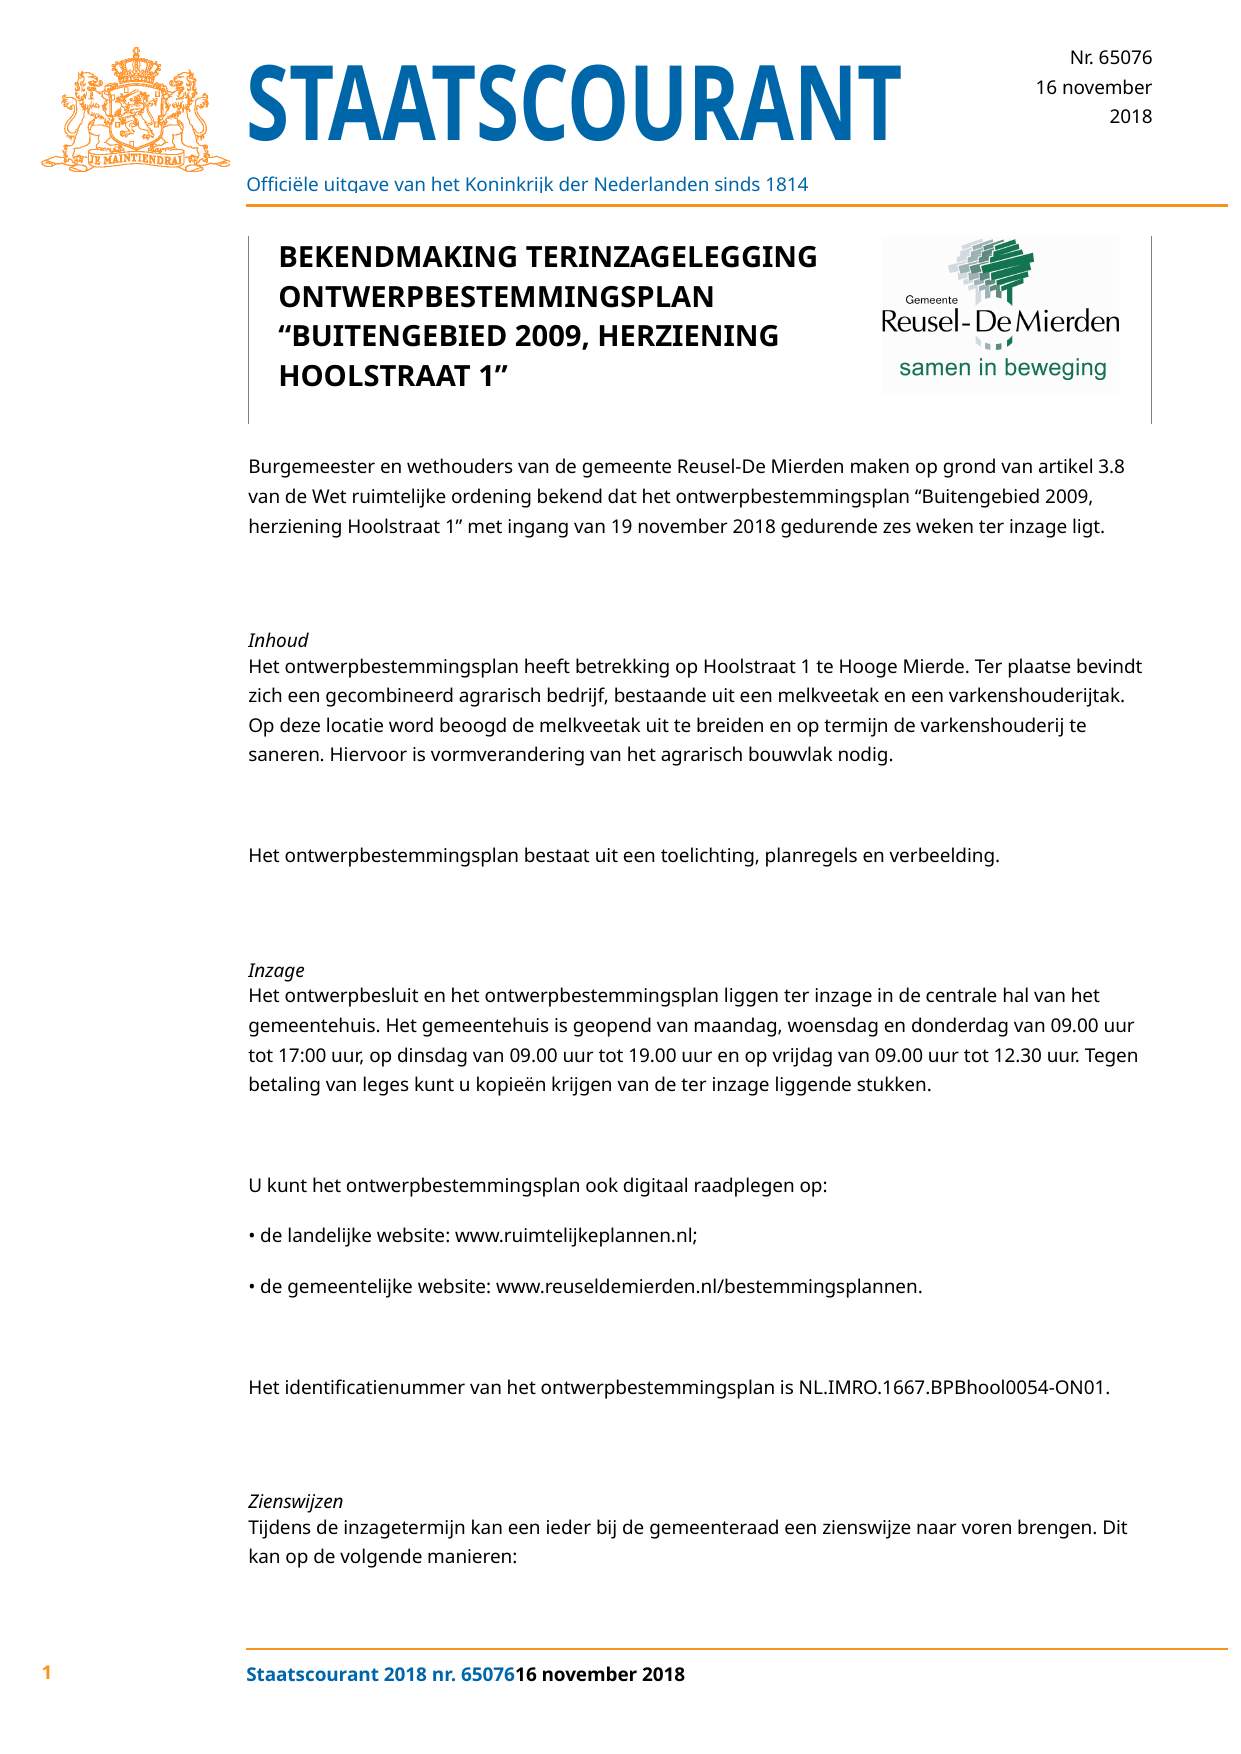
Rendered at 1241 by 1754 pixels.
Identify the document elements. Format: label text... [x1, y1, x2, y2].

text • de landelijke website: www.ruimtelijkeplannen.nl; [248, 1223, 1152, 1248]
text Tijdens de inzagetermijn kan een ieder bij de gemeenteraad een zienswijze naar voren brengen. Dit kan op de volgende manieren: [248, 1514, 1152, 1569]
picture [41, 47, 231, 172]
text Het ontwerpbestemmingsplan heeft betrekking op Hoolstraat 1 te Hooge Mierde. Ter plaatse bevindt zich een gecombineerd agrarisch bedrijf, bestaande uit een melkveetak en een varkenshouderijtak. Op deze locatie word beoogd de melkveetak uit te breiden en op termijn de varkenshouderij te saneren. Hiervoor is vormverandering van het agrarisch bouwvlak nodig. [248, 653, 1152, 767]
text Zienswijzen [248, 1488, 1152, 1514]
text • de gemeentelijke website: www.reuseldemierden.nl/bestemmingsplannen. [248, 1273, 1152, 1299]
picture [882, 236, 1119, 394]
text Het ontwerpbesluit en het ontwerpbestemmingsplan liggen ter inzage in de centrale hal van het gemeentehuis. Het gemeentehuis is geopend van maandag, woensdag en donderdag van 09.00 uur tot 17:00 uur, op dinsdag van 09.00 uur tot 19.00 uur en op vrijdag van 09.00 uur tot 12.30 uur. Tegen betaling van leges kunt u kopieën krijgen van de ter inzage liggende stukken. [248, 983, 1152, 1097]
text Inzage [248, 957, 1152, 983]
text Het ontwerpbestemmingsplan bestaat uit een toelichting, planregels en verbeelding. [248, 842, 1152, 868]
table_header [850, 236, 1151, 424]
table_header BEKENDMAKING TERINZAGELEGGING ONTWERPBESTEMMINGSPLAN “BUITENGEBIED 2009, HERZIENING HOOLSTRAAT 1” [249, 236, 850, 424]
text Het identificatienummer van het ontwerpbestemmingsplan is NL.IMRO.1667.BPBhool0054-ON01. [248, 1374, 1152, 1399]
text U kunt het ontwerpbestemmingsplan ook digitaal raadplegen op: [248, 1172, 1152, 1198]
text Inhoud [248, 627, 1152, 653]
text Burgemeester en wethouders van de gemeente Reusel-De Mierden maken op grond van artikel 3.8 van de Wet ruimtelijke ordening bekend dat het ontwerpbestemmingsplan “Buitengebied 2009, herziening Hoolstraat 1” met ingang van 19 november 2018 gedurende zes weken ter inzage ligt. [248, 454, 1152, 538]
